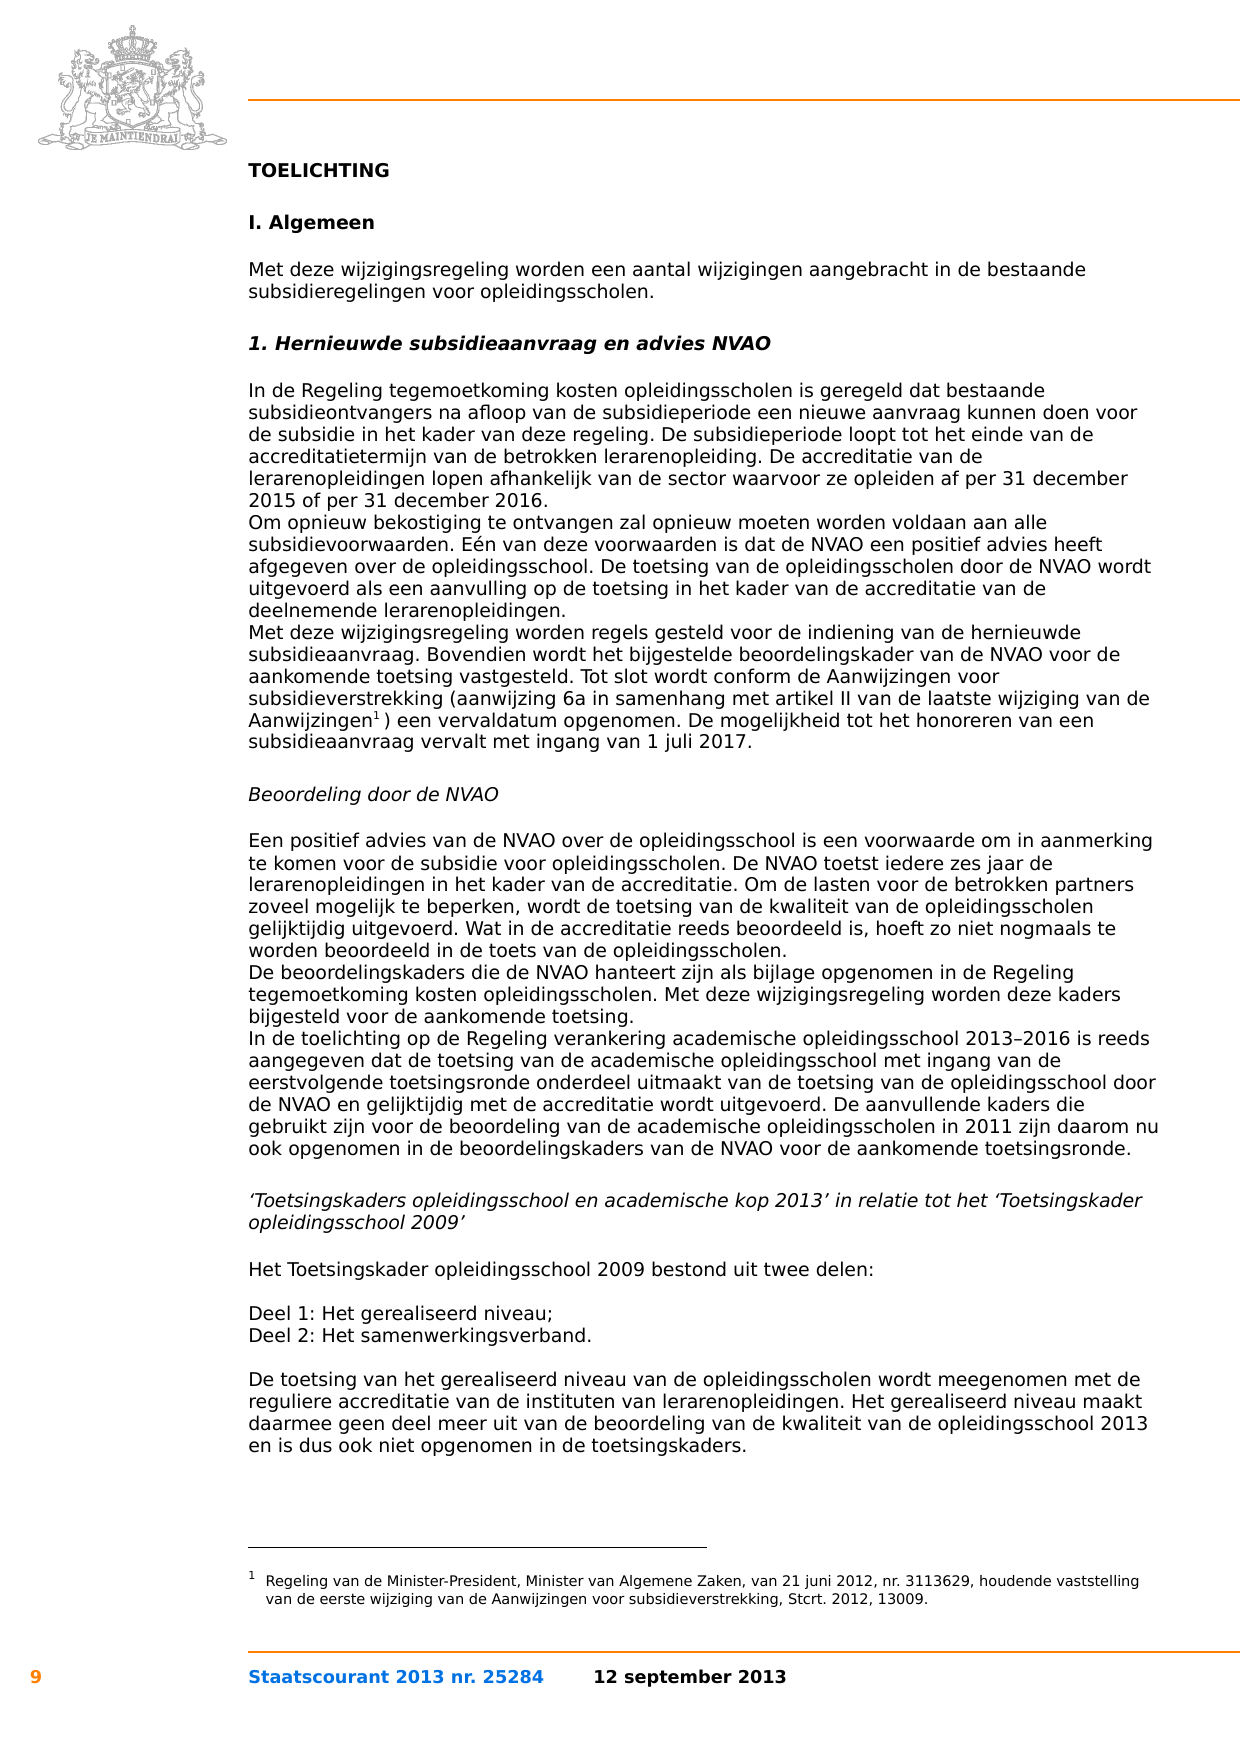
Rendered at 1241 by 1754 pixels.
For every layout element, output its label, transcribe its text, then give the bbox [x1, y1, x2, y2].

text Een positief advies van de NVAO over de opleidingsschool is een voorwaarde om in aanmerking te komen voor de subsidie voor opleidingsscholen. De NVAO toetst iedere zes jaar de lerarenopleidingen in het kader van de accreditatie. Om de lasten voor de betrokken partners zoveel mogelijk te beperken, wordt de toetsing van de kwaliteit van de opleidingsscholen gelijktijdig uitgevoerd. Wat in de accreditatie reeds beoordeeld is, hoeft zo niet nogmaals te worden beoordeeld in de toets van de opleidingsscholen. [248, 830, 1163, 962]
subtitle Beoordeling door de NVAO [248, 783, 1163, 805]
picture [38, 25, 227, 150]
text Met deze wijzigingsregeling worden een aantal wijzigingen aangebracht in de bestaande subsidieregelingen voor opleidingsscholen. [248, 259, 1163, 303]
subtitle 1. Hernieuwde subsidieaanvraag en advies NVAO [248, 333, 1163, 355]
text Het Toetsingskader opleidingsschool 2009 bestond uit twee delen: [248, 1259, 1163, 1281]
text Om opnieuw bekostiging te ontvangen zal opnieuw moeten worden voldaan aan alle subsidievoorwaarden. Eén van deze voorwaarden is dat de NVAO een positief advies heeft afgegeven over de opleidingsschool. De toetsing van de opleidingsscholen door de NVAO wordt uitgevoerd als een aanvulling op de toetsing in het kader van de accreditatie van de deelnemende lerarenopleidingen. [248, 512, 1163, 622]
text Met deze wijzigingsregeling worden regels gesteld voor de indiening van de hernieuwde subsidieaanvraag. Bovendien wordt het bijgestelde beoordelingskader van de NVAO voor de aankomende toetsing vastgesteld. Tot slot wordt conform de Aanwijzingen voor subsidieverstrekking (aanwijzing 6a in samenhang met artikel II van de laatste wijziging van de Aanwijzingen) een vervaldatum opgenomen. De mogelijkheid tot het honoreren van een subsidieaanvraag vervalt met ingang van 1 juli 2017. [248, 622, 1163, 753]
text Deel 2: Het samenwerkingsverband. [248, 1325, 1163, 1347]
text In de toelichting op de Regeling verankering academische opleidingsschool 2013–2016 is reeds aangegeven dat de toetsing van de academische opleidingsschool met ingang van de eerstvolgende toetsingsronde onderdeel uitmaakt van de toetsing van de opleidingsschool door de NVAO en gelijktijdig met de accreditatie wordt uitgevoerd. De aanvullende kaders die gebruikt zijn voor de beoordeling van de academische opleidingsscholen in 2011 zijn daarom nu ook opgenomen in de beoordelingskaders van de NVAO voor de aankomende toetsingsronde. [248, 1028, 1163, 1160]
text De beoordelingskaders die de NVAO hanteert zijn als bijlage opgenomen in de Regeling tegemoetkoming kosten opleidingsscholen. Met deze wijzigingsregeling worden deze kaders bijgesteld voor de aankomende toetsing. [248, 962, 1163, 1028]
text In de Regeling tegemoetkoming kosten opleidingsscholen is geregeld dat bestaande subsidieontvangers na afloop van de subsidieperiode een nieuwe aanvraag kunnen doen voor de subsidie in het kader van deze regeling. De subsidieperiode loopt tot het einde van de accreditatietermijn van de betrokken lerarenopleiding. De accreditatie van de lerarenopleidingen lopen afhankelijk van de sector waarvoor ze opleiden af per 31 december 2015 of per 31 december 2016. [248, 380, 1163, 512]
text Deel 1: Het gerealiseerd niveau; [248, 1303, 1163, 1325]
text Regeling van de Minister-President, Minister van Algemene Zaken, van 21 juni 2012, nr. 3113629, houdende vaststelling van de eerste wijziging van de Aanwijzingen voor subsidieverstrekking, Stcrt. 2012, 13009. [248, 1569, 1163, 1608]
subtitle I. Algemeen [248, 212, 1163, 234]
text De toetsing van het gerealiseerd niveau van de opleidingsscholen wordt meegenomen met de reguliere accreditatie van de instituten van lerarenopleidingen. Het gerealiseerd niveau maakt daarmee geen deel meer uit van de beoordeling van de kwaliteit van de opleidingsschool 2013 en is dus ook niet opgenomen in de toetsingskaders. [248, 1369, 1163, 1457]
subtitle TOELICHTING [248, 160, 1163, 182]
subtitle ‘Toetsingskaders opleidingsschool en academische kop 2013’ in relatie tot het ‘Toetsingskader opleidingsschool 2009’ [248, 1190, 1163, 1234]
